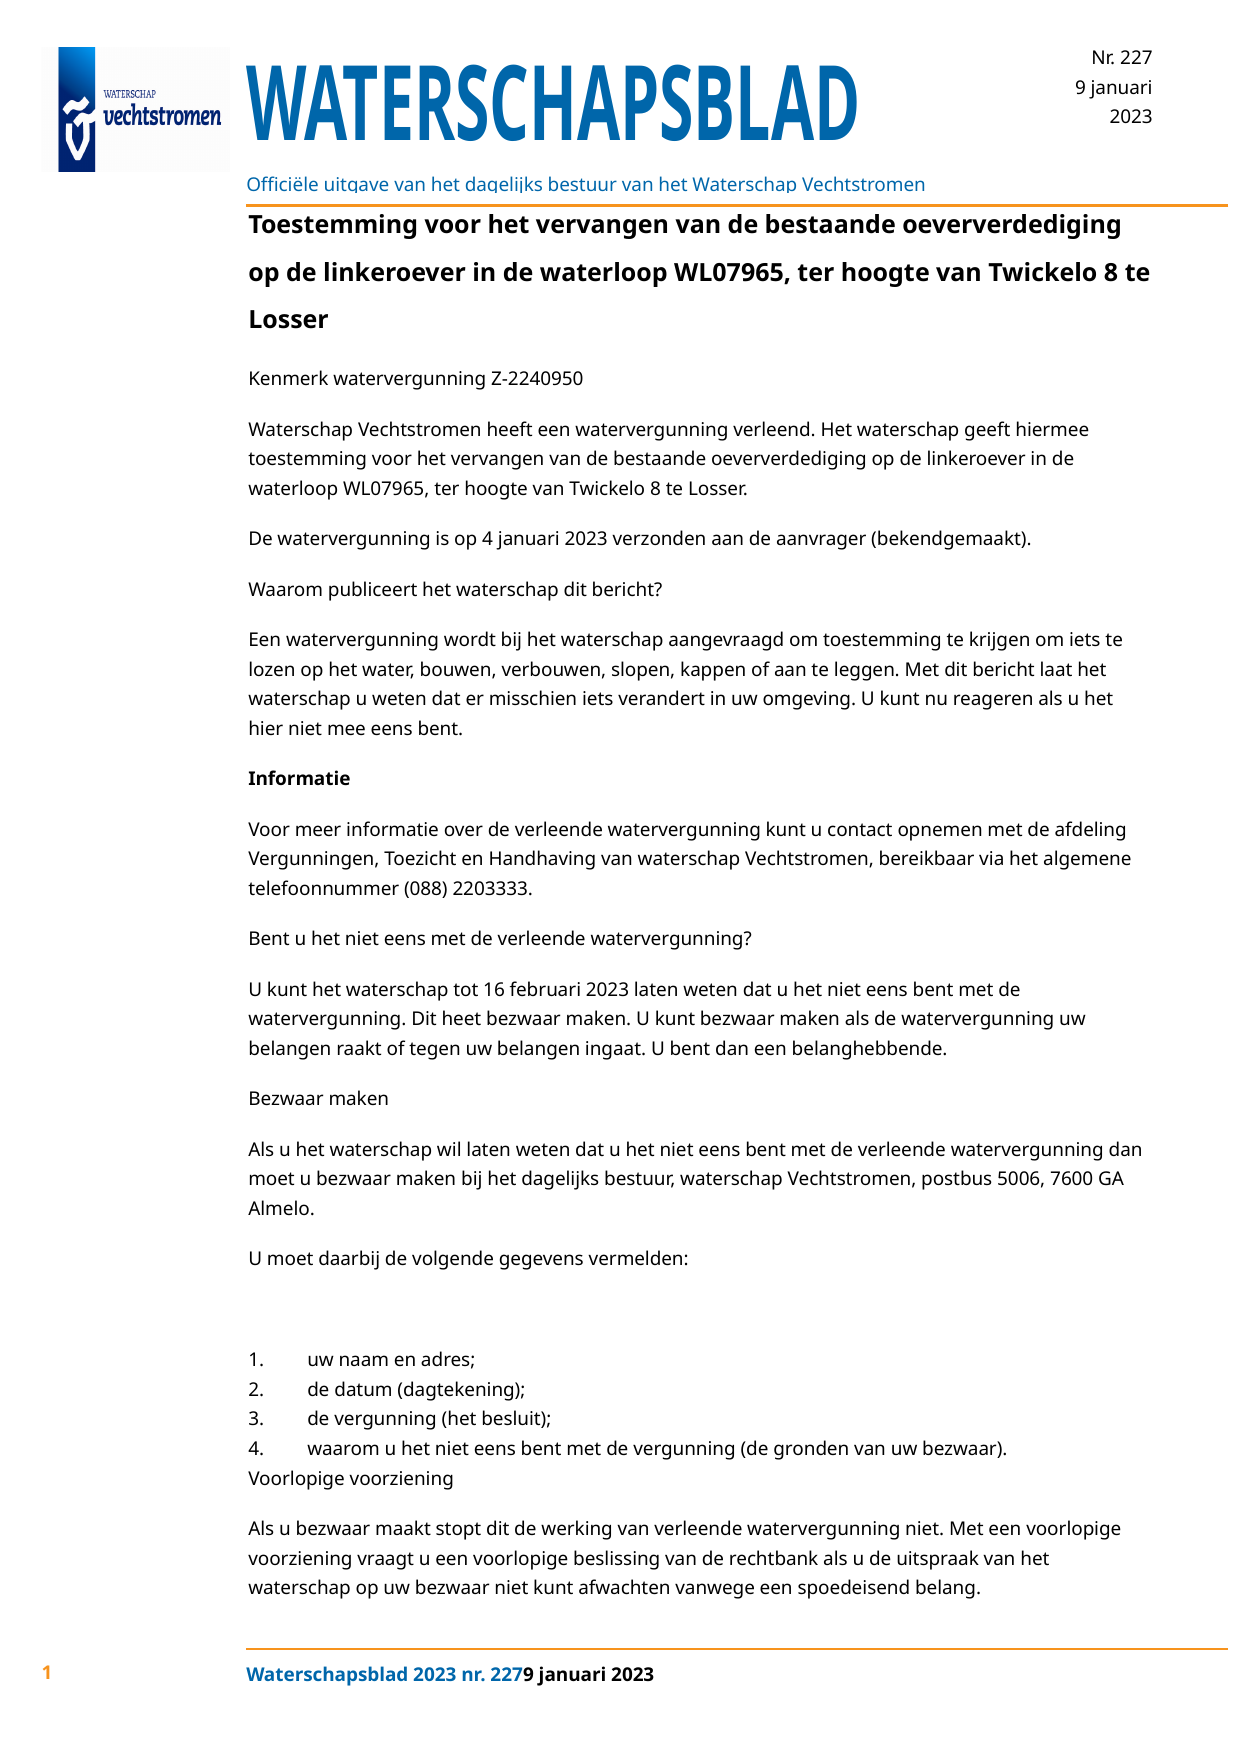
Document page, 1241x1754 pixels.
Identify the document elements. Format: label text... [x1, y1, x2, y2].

list uw naam en adres; [248, 1346, 1152, 1372]
text Bent u het niet eens met de verleende watervergunning? [248, 926, 1152, 951]
text U kunt het waterschap tot 16 februari 2023 laten weten dat u het niet eens bent met de watervergunning. Dit heet bezwaar maken. U kunt bezwaar maken als de watervergunning uw belangen raakt of tegen uw belangen ingaat. U bent dan een belanghebbende. [248, 976, 1152, 1061]
list de datum (dagtekening); [248, 1376, 1152, 1402]
text Als u het waterschap wil laten weten dat u het niet eens bent met de verleende watervergunning dan moet u bezwaar maken bij het dagelijks bestuur, waterschap Vechtstromen, postbus 5006, 7600 GA Almelo. [248, 1136, 1152, 1221]
text Toestemming voor het vervangen van de bestaande oeververdediging op de linkeroever in de waterloop WL07965, ter hoogte van Twickelo 8 te Losser [248, 207, 1152, 336]
list de vergunning (het besluit); [248, 1406, 1152, 1431]
text Bezwaar maken [248, 1086, 1152, 1111]
text Waarom publiceert het waterschap dit bericht? [248, 576, 1152, 602]
list waarom u het niet eens bent met de vergunning (de gronden van uw bezwaar). [248, 1435, 1152, 1461]
text Voorlopige voorziening [248, 1465, 1152, 1490]
text De watervergunning is op 4 januari 2023 verzonden aan de aanvrager (bekendgemaakt). [248, 526, 1152, 551]
text Voor meer informatie over de verleende watervergunning kunt u contact opnemen met de afdeling Vergunningen, Toezicht en Handhaving van waterschap Vechtstromen, bereikbaar via het algemene telefoonnummer (088) 2203333. [248, 816, 1152, 901]
text Een watervergunning wordt bij het waterschap aangevraagd om toestemming te krijgen om iets te lozen op het water, bouwen, verbouwen, slopen, kappen of aan te leggen. Met dit bericht laat het waterschap u weten dat er misschien iets verandert in uw omgeving. U kunt nu reageren als u het hier niet mee eens bent. [248, 626, 1152, 741]
text Als u bezwaar maakt stopt dit de werking van verleende watervergunning niet. Met een voorlopige voorziening vraagt u een voorlopige beslissing van de rechtbank als u de uitspraak van het waterschap op uw bezwaar niet kunt afwachten vanwege een spoedeisend belang. [248, 1515, 1152, 1600]
text Kenmerk watervergunning Z-2240950 [248, 366, 1152, 391]
text Waterschap Vechtstromen heeft een watervergunning verleend. Het waterschap geeft hiermee toestemming voor het vervangen van de bestaande oeververdediging op de linkeroever in de waterloop WL07965, ter hoogte van Twickelo 8 te Losser. [248, 416, 1152, 501]
text U moet daarbij de volgende gegevens vermelden: [248, 1246, 1152, 1271]
text Informatie [248, 766, 1152, 791]
picture [41, 47, 231, 172]
